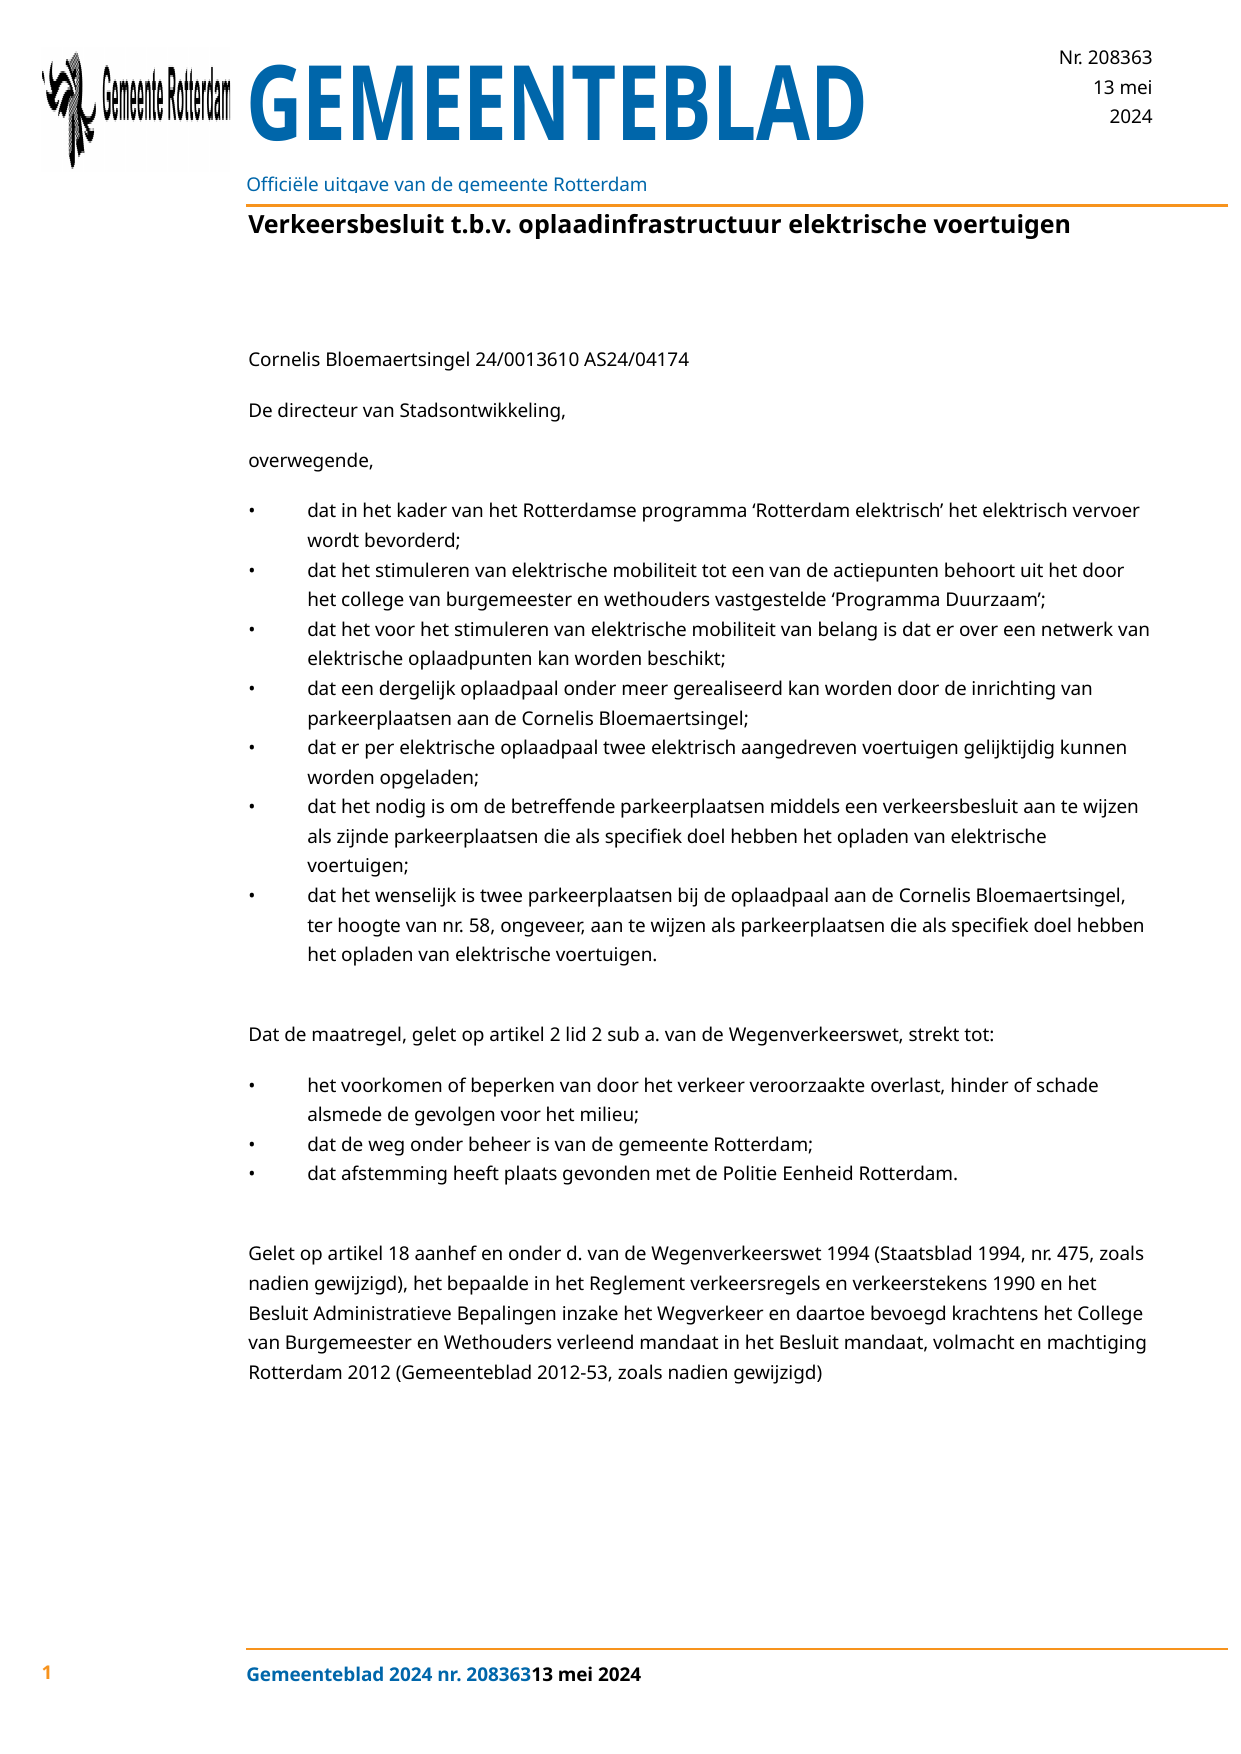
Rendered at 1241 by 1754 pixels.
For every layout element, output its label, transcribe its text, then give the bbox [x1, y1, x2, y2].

list dat het voor het stimuleren van elektrische mobiliteit van belang is dat er over een netwerk van elektrische oplaadpunten kan worden beschikt; [248, 616, 1152, 671]
picture [41, 47, 231, 172]
list dat het wenselijk is twee parkeerplaatsen bij de oplaadpaal aan de Cornelis Bloemaertsingel, ter hoogte van nr. 58, ongeveer, aan te wijzen als parkeerplaatsen die als specifiek doel hebben het opladen van elektrische voertuigen. [248, 882, 1152, 967]
text Cornelis Bloemaertsingel 24/0013610 AS24/04174 [248, 346, 1152, 372]
list dat er per elektrische oplaadpaal twee elektrisch aangedreven voertuigen gelijktijdig kunnen worden opgeladen; [248, 734, 1152, 790]
text Gelet op artikel 18 aanhef en onder d. van de Wegenverkeerswet 1994 (Staatsblad 1994, nr. 475, zoals nadien gewijzigd), het bepaalde in het Reglement verkeersregels en verkeerstekens 1990 en het Besluit Administratieve Bepalingen inzake het Wegverkeer en daartoe bevoegd krachtens het College van Burgemeester en Wethouders verleend mandaat in het Besluit mandaat, volmacht en machtiging Rotterdam 2012 (Gemeenteblad 2012-53, zoals nadien gewijzigd) [248, 1241, 1152, 1385]
list dat een dergelijk oplaadpaal onder meer gerealiseerd kan worden door de inrichting van parkeerplaatsen aan de Cornelis Bloemaertsingel; [248, 675, 1152, 731]
list het voorkomen of beperken van door het verkeer veroorzaakte overlast, hinder of schade alsmede de gevolgen voor het milieu; [248, 1072, 1152, 1127]
text De directeur van Stadsontwikkeling, [248, 397, 1152, 423]
text Verkeersbesluit t.b.v. oplaadinfrastructuur elektrische voertuigen [248, 207, 1152, 241]
list dat afstemming heeft plaats gevonden met de Politie Eenheid Rotterdam. [248, 1161, 1152, 1186]
text Dat de maatregel, gelet op artikel 2 lid 2 sub a. van de Wegenverkeerswet, strekt tot: [248, 1021, 1152, 1047]
text overwegende, [248, 447, 1152, 473]
list dat het nodig is om de betreffende parkeerplaatsen middels een verkeersbesluit aan te wijzen als zijnde parkeerplaatsen die als specifiek doel hebben het opladen van elektrische voertuigen; [248, 793, 1152, 878]
list dat in het kader van het Rotterdamse programma ‘Rotterdam elektrisch’ het elektrisch vervoer wordt bevorderd; [248, 498, 1152, 553]
list dat het stimuleren van elektrische mobiliteit tot een van de actiepunten behoort uit het door het college van burgemeester en wethouders vastgestelde ‘Programma Duurzaam’; [248, 557, 1152, 612]
list dat de weg onder beheer is van de gemeente Rotterdam; [248, 1131, 1152, 1157]
